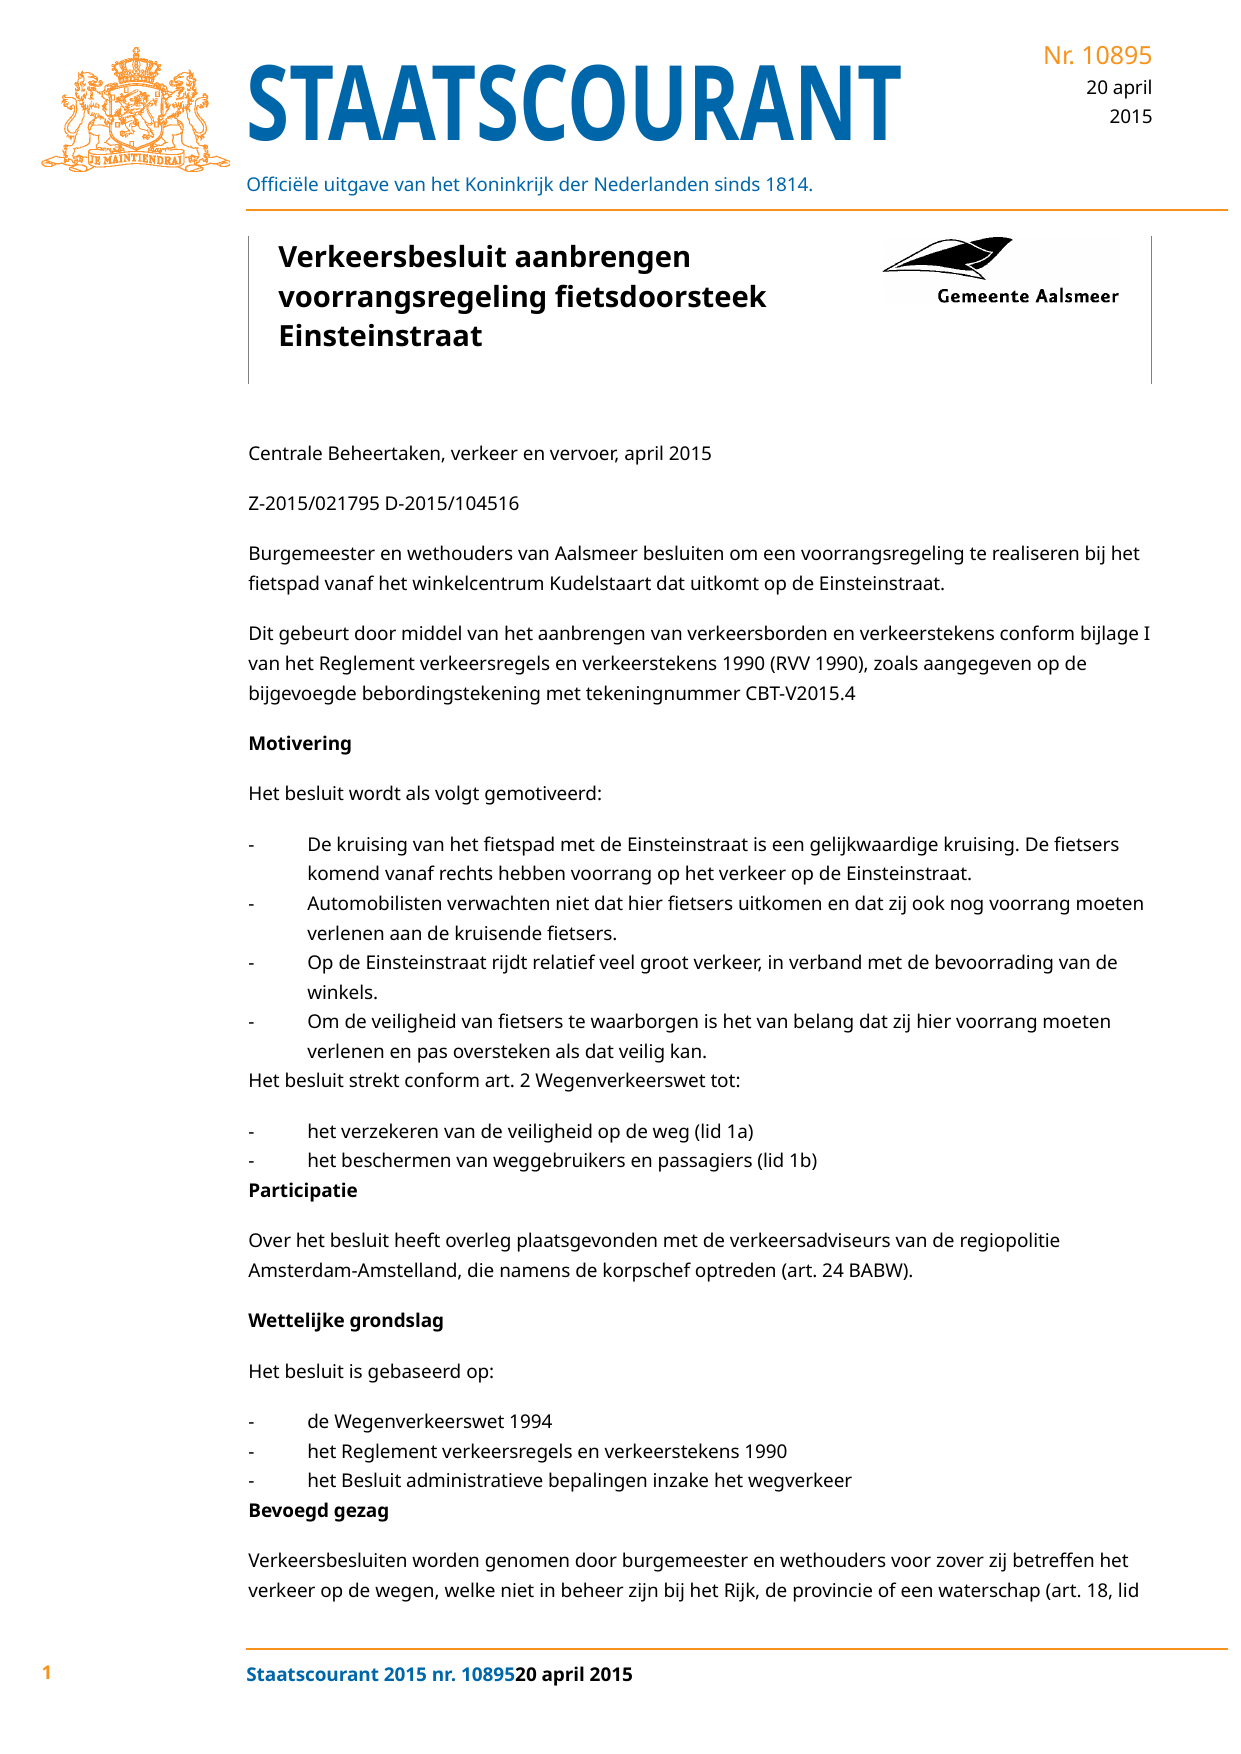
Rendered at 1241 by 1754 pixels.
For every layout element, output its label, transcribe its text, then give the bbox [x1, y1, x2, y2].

list De kruising van het fietspad met de Einsteinstraat is een gelijkwaardige kruising. De fietsers komend vanaf rechts hebben voorrang op het verkeer op de Einsteinstraat. [248, 831, 1152, 886]
text Participatie [248, 1177, 1152, 1203]
text Het besluit is gebaseerd op: [248, 1358, 1152, 1384]
text Centrale Beheertaken, verkeer en vervoer, april 2015 [248, 440, 1152, 465]
list Om de veiligheid van fietsers te waarborgen is het van belang dat zij hier voorrang moeten verlenen en pas oversteken als dat veilig kan. [248, 1008, 1152, 1064]
list het verzekeren van de veiligheid op de weg (lid 1a) [248, 1118, 1152, 1144]
text Het besluit wordt als volgt gemotiveerd: [248, 781, 1152, 806]
text Motivering [248, 730, 1152, 756]
list Op de Einsteinstraat rijdt relatief veel groot verkeer, in verband met de bevoorrading van de winkels. [248, 949, 1152, 1004]
text Bevoegd gezag [248, 1497, 1152, 1523]
text Wettelijke grondslag [248, 1308, 1152, 1333]
text Z-2015/021795 D-2015/104516 [248, 490, 1152, 516]
table_header Verkeersbesluit aanbrengen voorrangsregeling fietsdoorsteek Einsteinstraat [249, 236, 850, 384]
table_header [850, 236, 1151, 384]
list het Besluit administratieve bepalingen inzake het wegverkeer [248, 1468, 1152, 1493]
picture [882, 236, 1119, 303]
list de Wegenverkeerswet 1994 [248, 1408, 1152, 1434]
list het beschermen van weggebruikers en passagiers (lid 1b) [248, 1148, 1152, 1173]
text Verkeersbesluiten worden genomen door burgemeester en wethouders voor zover zij betreffen het verkeer op de wegen, welke niet in beheer zijn bij het Rijk, de provincie of een waterschap (art. 18, lid [248, 1548, 1152, 1603]
text Dit gebeurt door middel van het aanbrengen van verkeersborden en verkeerstekens conform bijlage I van het Reglement verkeersregels en verkeerstekens 1990 (RVV 1990), zoals aangegeven op de bijgevoegde bebordingstekening met tekeningnummer CBT-V2015.4 [248, 621, 1152, 705]
text Over het besluit heeft overleg plaatsgevonden met de verkeersadviseurs van de regiopolitie Amsterdam-Amstelland, die namens de korpschef optreden (art. 24 BABW). [248, 1228, 1152, 1283]
list Automobilisten verwachten niet dat hier fietsers uitkomen en dat zij ook nog voorrang moeten verlenen aan de kruisende fietsers. [248, 890, 1152, 945]
list het Reglement verkeersregels en verkeerstekens 1990 [248, 1438, 1152, 1464]
text Het besluit strekt conform art. 2 Wegenverkeerswet tot: [248, 1068, 1152, 1093]
picture [41, 47, 231, 172]
text Burgemeester en wethouders van Aalsmeer besluiten om een voorrangsregeling te realiseren bij het fietspad vanaf het winkelcentrum Kudelstaart dat uitkomt op de Einsteinstraat. [248, 541, 1152, 596]
